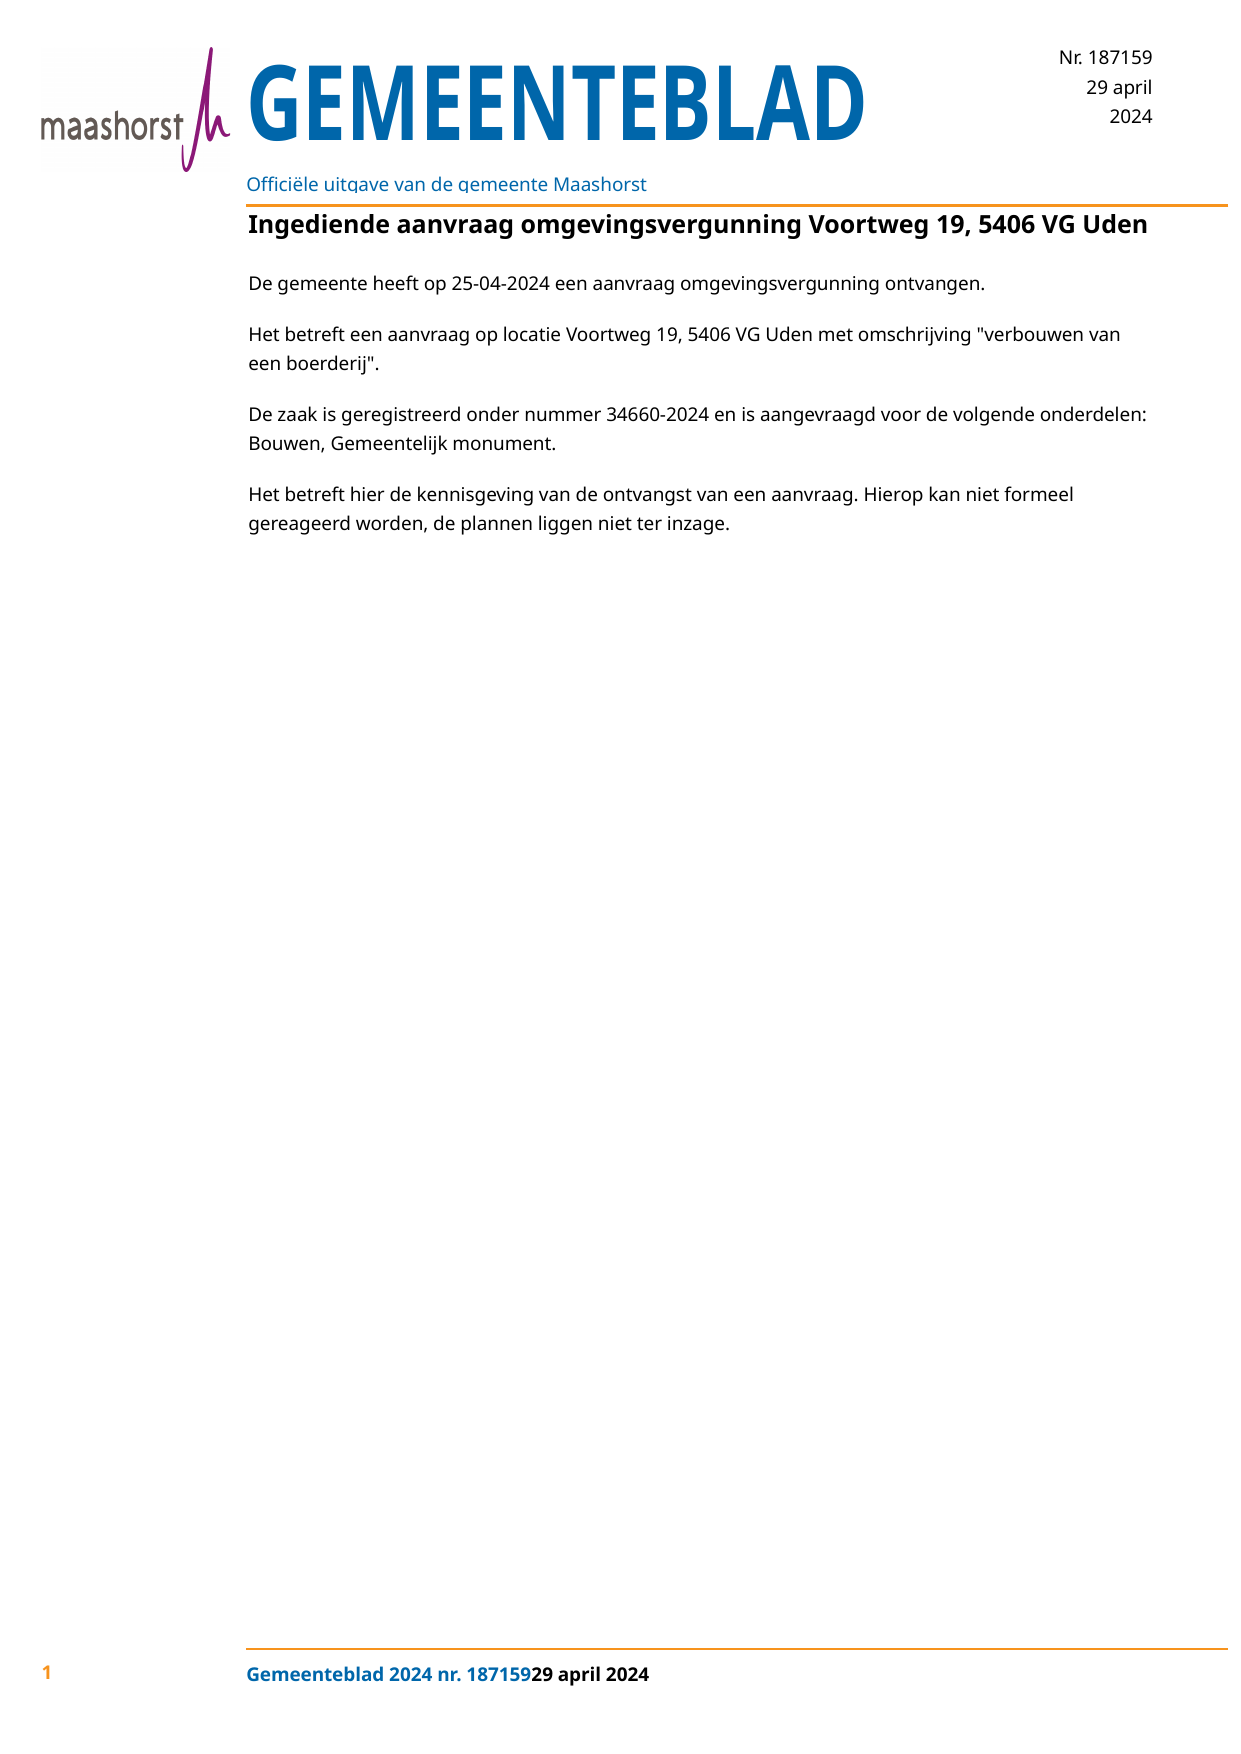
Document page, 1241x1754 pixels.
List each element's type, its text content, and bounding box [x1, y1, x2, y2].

picture [41, 47, 231, 172]
text Ingediende aanvraag omgevingsvergunning Voortweg 19, 5406 VG Uden [248, 207, 1152, 241]
text Het betreft hier de kennisgeving van de ontvangst van een aanvraag. Hierop kan niet formeel gereageerd worden, de plannen liggen niet ter inzage. [248, 481, 1152, 536]
text De gemeente heeft op 25-04-2024 een aanvraag omgevingsvergunning ontvangen. [248, 270, 1152, 296]
text Het betreft een aanvraag op locatie Voortweg 19, 5406 VG Uden met omschrijving "verbouwen van een boerderij". [248, 321, 1152, 376]
text De zaak is geregistreerd onder nummer 34660-2024 en is aangevraagd voor de volgende onderdelen: Bouwen, Gemeentelijk monument. [248, 401, 1152, 456]
